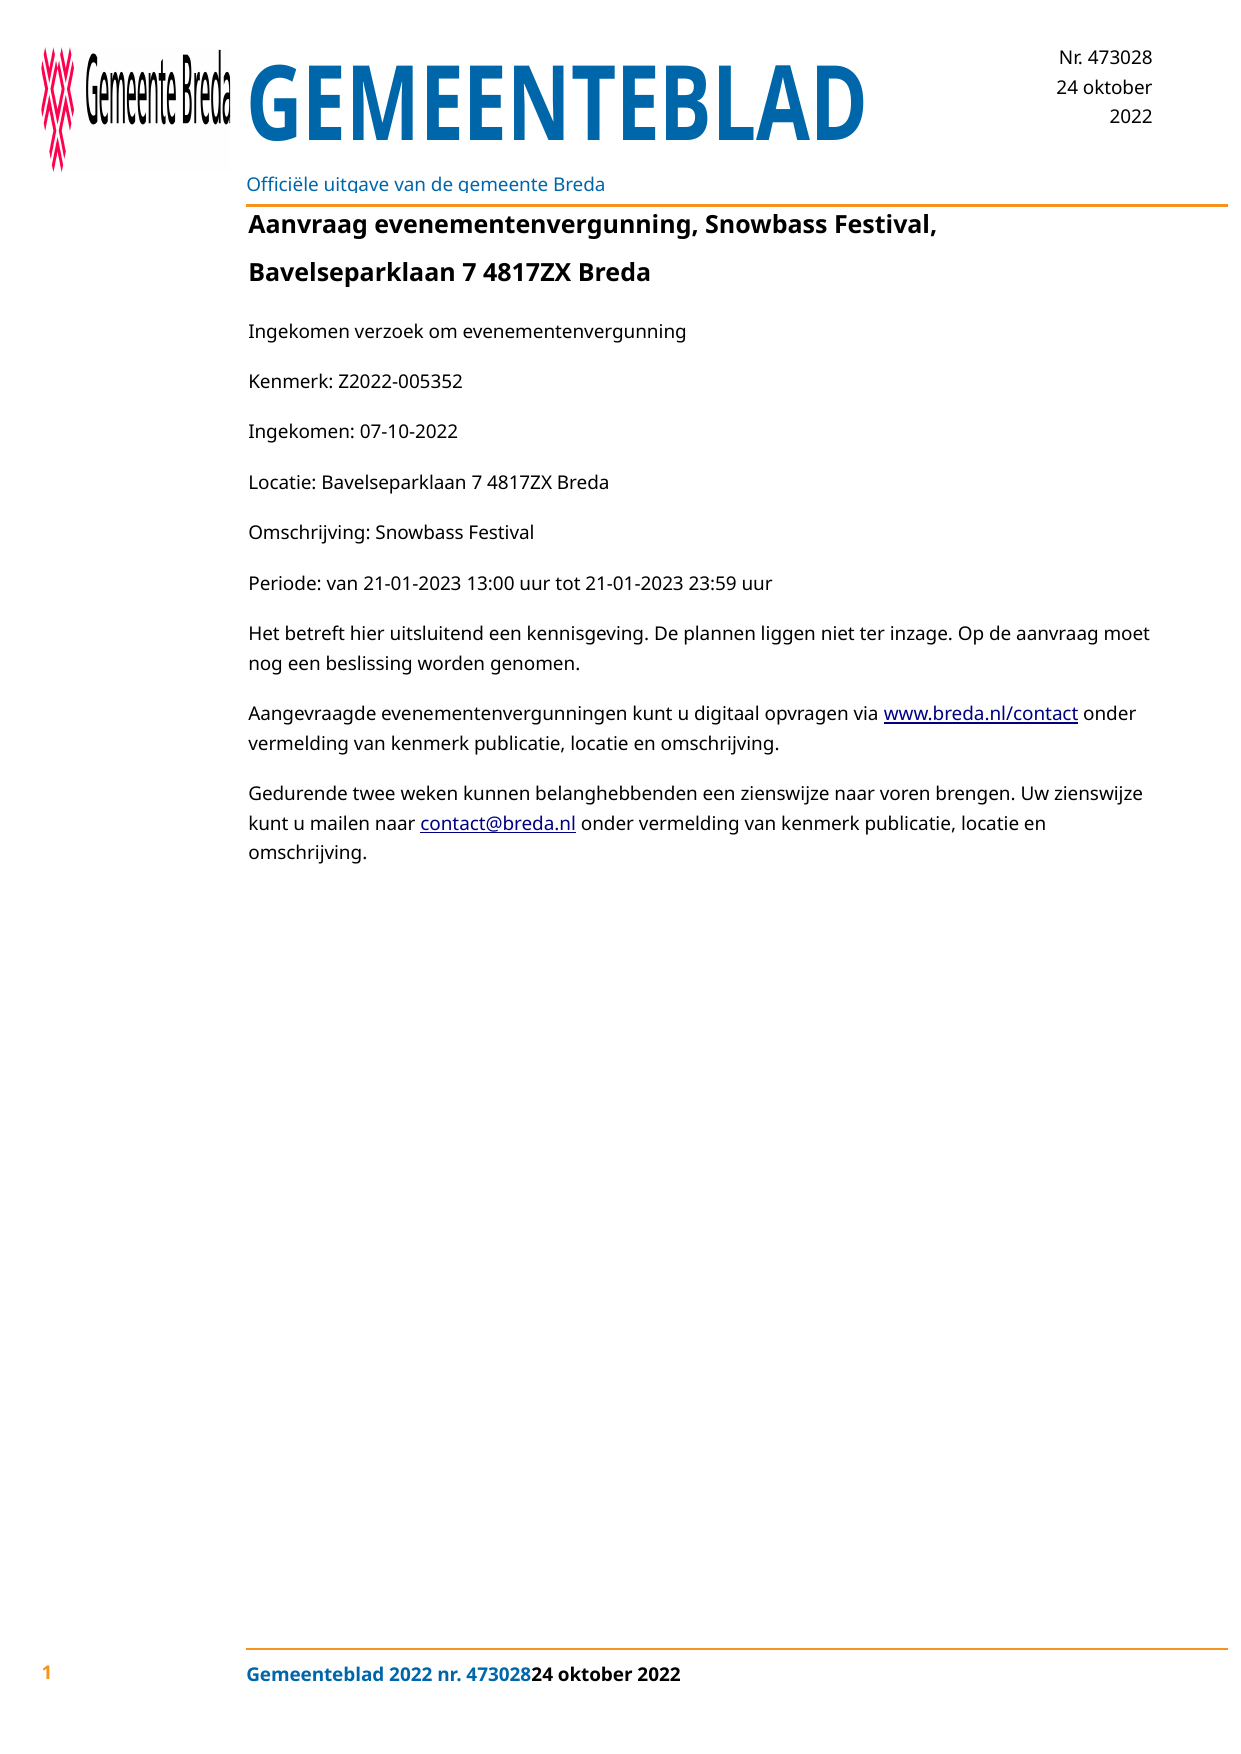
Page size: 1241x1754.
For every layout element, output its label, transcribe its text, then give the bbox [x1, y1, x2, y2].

text Aanvraag evenementenvergunning, Snowbass Festival, Bavelseparklaan 7 4817ZX Breda [248, 207, 1152, 288]
text Periode: van 21-01-2023 13:00 uur tot 21-01-2023 23:59 uur [248, 570, 1152, 596]
text Gedurende twee weken kunnen belanghebbenden een zienswijze naar voren brengen. Uw zienswijze kunt u mailen naar contact@breda.nl onder vermelding van kenmerk publicatie, locatie en omschrijving. [248, 780, 1152, 865]
text Ingekomen: 07-10-2022 [248, 419, 1152, 444]
text Aangevraagde evenementenvergunningen kunt u digitaal opvragen via www.breda.nl/contact onder vermelding van kenmerk publicatie, locatie en omschrijving. [248, 700, 1152, 756]
text Ingekomen verzoek om evenementenvergunning [248, 318, 1152, 344]
text Het betreft hier uitsluitend een kennisgeving. De plannen liggen niet ter inzage. Op de aanvraag moet nog een beslissing worden genomen. [248, 620, 1152, 676]
text Omschrijving: Snowbass Festival [248, 519, 1152, 545]
text Kenmerk: Z2022-005352 [248, 368, 1152, 394]
text Locatie: Bavelseparklaan 7 4817ZX Breda [248, 469, 1152, 495]
picture [41, 47, 231, 172]
